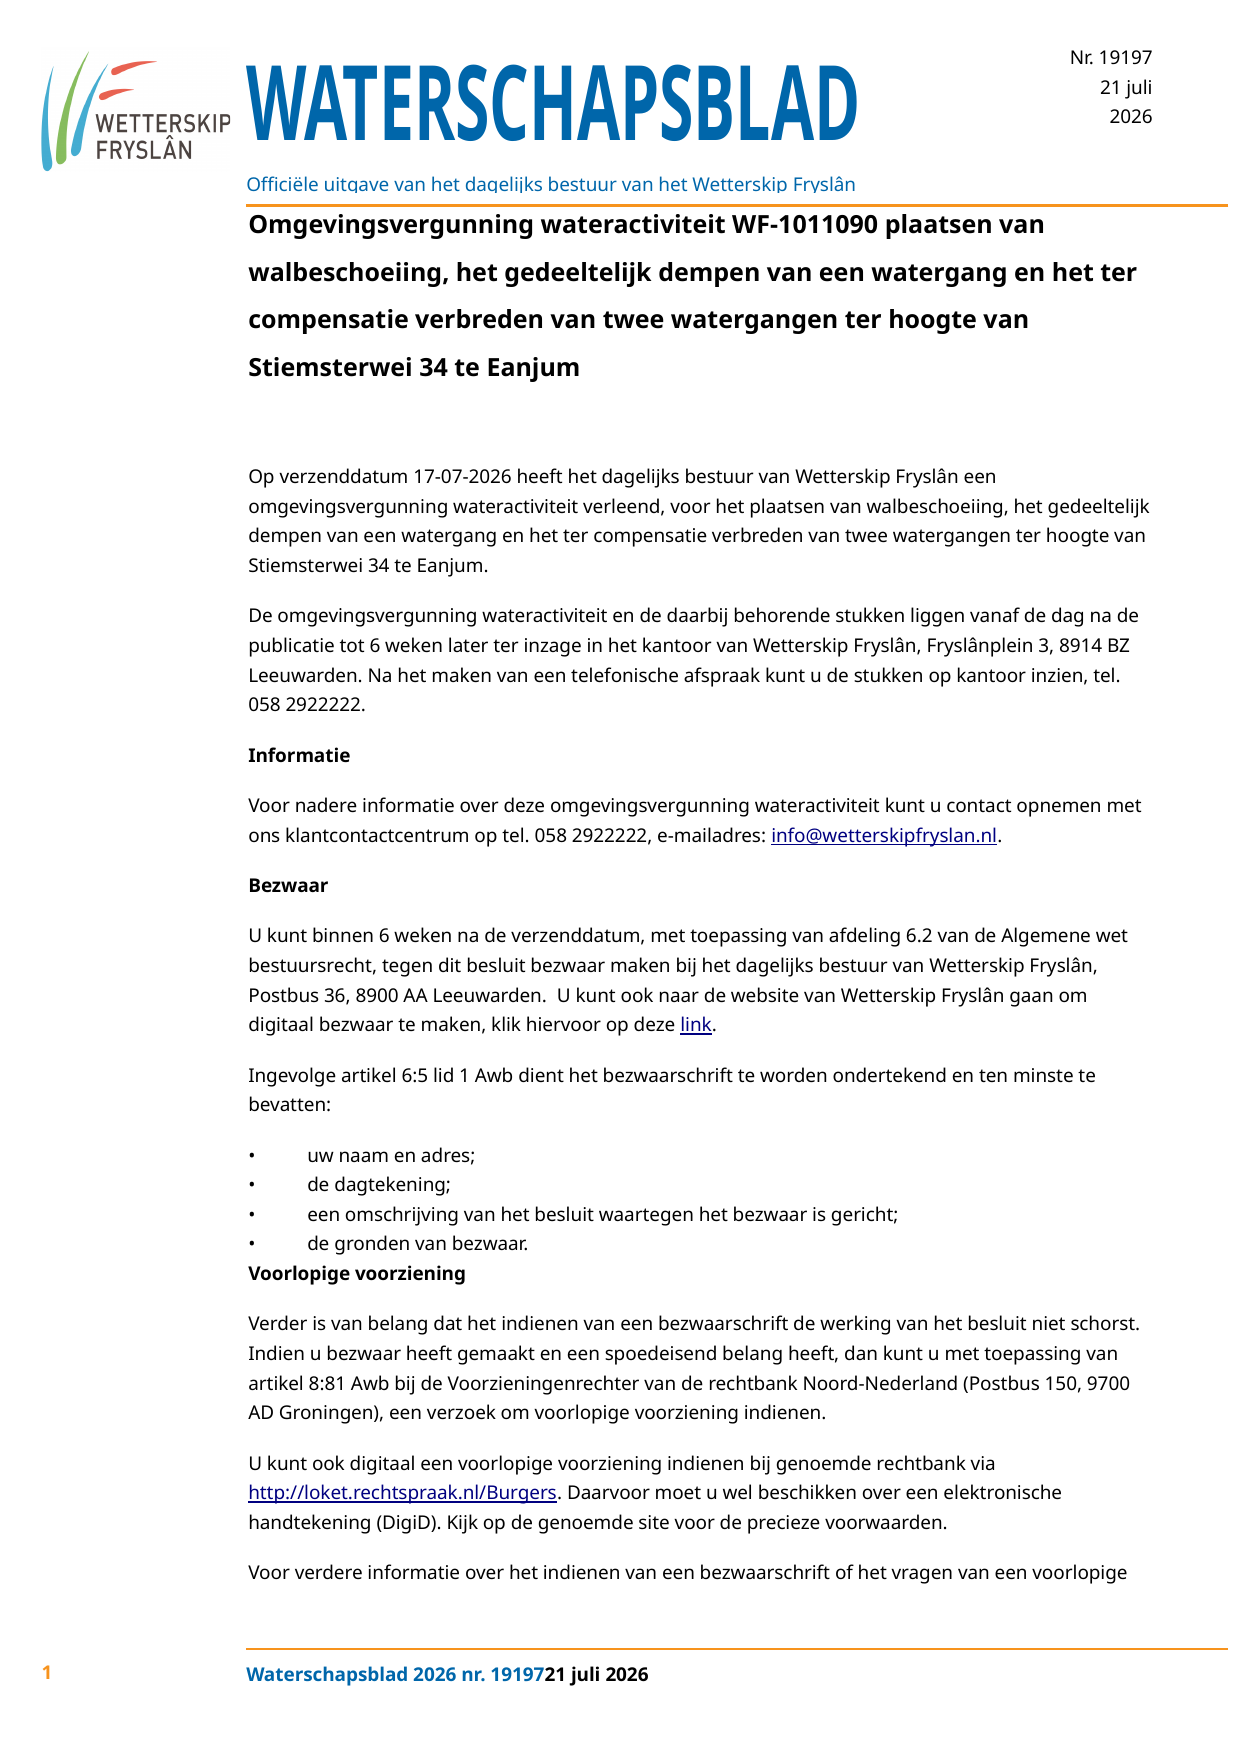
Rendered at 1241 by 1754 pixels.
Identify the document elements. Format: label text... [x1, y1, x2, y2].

text U kunt ook digitaal een voorlopige voorziening indienen bij genoemde rechtbank via http://loket.rechtspraak.nl/Burgers. Daarvoor moet u wel beschikken over een elektronische handtekening (DigiD). Kijk op de genoemde site voor de precieze voorwaarden. [248, 1450, 1152, 1535]
text Verder is van belang dat het indienen van een bezwaarschrift de werking van het besluit niet schorst. Indien u bezwaar heeft gemaakt en een spoedeisend belang heeft, dan kunt u met toepassing van artikel 8:81 Awb bij de Voorzieningenrechter van de rechtbank Noord-Nederland (Postbus 150, 9700 AD Groningen), een verzoek om voorlopige voorziening indienen. [248, 1311, 1152, 1425]
text Informatie [248, 742, 1152, 768]
text Op verzenddatum 17-07-2026 heeft het dagelijks bestuur van Wetterskip Fryslân een omgevingsvergunning wateractiviteit verleend, voor het plaatsen van walbeschoeiing, het gedeeltelijk dempen van een watergang en het ter compensatie verbreden van twee watergangen ter hoogte van Stiemsterwei 34 te Eanjum. [248, 463, 1152, 578]
text Omgevingsvergunning wateractiviteit WF-1011090 plaatsen van walbeschoeiing, het gedeeltelijk dempen van een watergang en het ter compensatie verbreden van twee watergangen ter hoogte van Stiemsterwei 34 te Eanjum [248, 207, 1152, 384]
list een omschrijving van het besluit waartegen het bezwaar is gericht; [248, 1201, 1152, 1227]
list de gronden van bezwaar. [248, 1231, 1152, 1256]
text Bezwaar [248, 872, 1152, 898]
text U kunt binnen 6 weken na de verzenddatum, met toepassing van afdeling 6.2 van de Algemene wet bestuursrecht, tegen dit besluit bezwaar maken bij het dagelijks bestuur van Wetterskip Fryslân, Postbus 36, 8900 AA Leeuwarden. U kunt ook naar de website van Wetterskip Fryslân gaan om digitaal bezwaar te maken, klik hiervoor op deze link. [248, 923, 1152, 1037]
text Ingevolge artikel 6:5 lid 1 Awb dient het bezwaarschrift te worden ondertekend en ten minste te bevatten: [248, 1062, 1152, 1117]
text Voor nadere informatie over deze omgevingsvergunning wateractiviteit kunt u contact opnemen met ons klantcontactcentrum op tel. 058 2922222, e-mailadres: info@wetterskipfryslan.nl. [248, 792, 1152, 848]
text Voor verdere informatie over het indienen van een bezwaarschrift of het vragen van een voorlopige [248, 1559, 1152, 1585]
picture [41, 47, 231, 172]
list de dagtekening; [248, 1171, 1152, 1197]
list uw naam en adres; [248, 1142, 1152, 1168]
text Voorlopige voorziening [248, 1260, 1152, 1286]
text De omgevingsvergunning wateractiviteit en de daarbij behorende stukken liggen vanaf de dag na de publicatie tot 6 weken later ter inzage in het kantoor van Wetterskip Fryslân, Fryslânplein 3, 8914 BZ Leeuwarden. Na het maken van een telefonische afspraak kunt u de stukken op kantoor inzien, tel. 058 2922222. [248, 603, 1152, 717]
